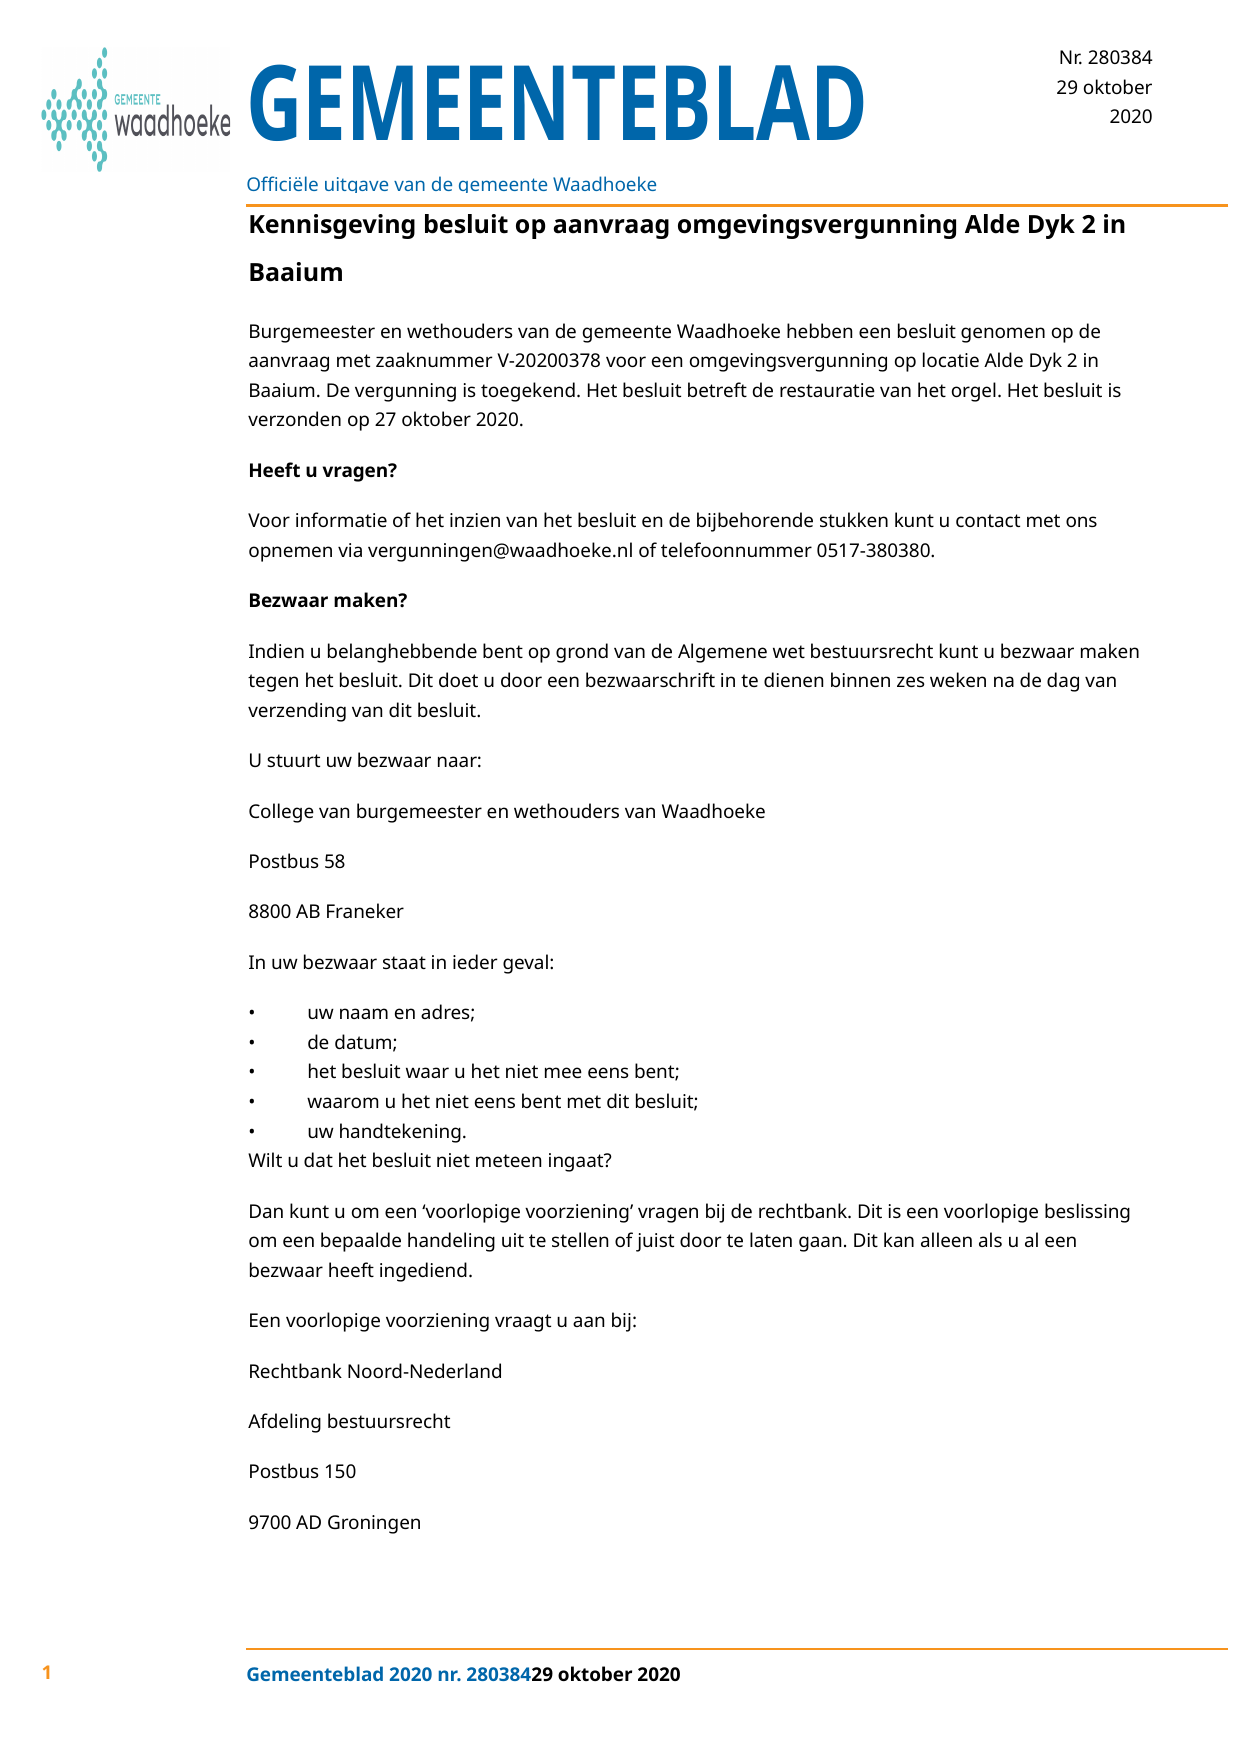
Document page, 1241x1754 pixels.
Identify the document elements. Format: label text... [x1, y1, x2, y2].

text Wilt u dat het besluit niet meteen ingaat? [248, 1147, 1152, 1173]
text Afdeling bestuursrecht [248, 1408, 1152, 1434]
text U stuurt uw bezwaar naar: [248, 747, 1152, 773]
text College van burgemeester en wethouders van Waadhoeke [248, 798, 1152, 824]
text Kennisgeving besluit op aanvraag omgevingsvergunning Alde Dyk 2 in Baaium [248, 207, 1152, 288]
list de datum; [248, 1029, 1152, 1055]
text Burgemeester en wethouders van de gemeente Waadhoeke hebben een besluit genomen op de aanvraag met zaaknummer V-20200378 voor een omgevingsvergunning op locatie Alde Dyk 2 in Baaium. De vergunning is toegekend. Het besluit betreft de restauratie van het orgel. Het besluit is verzonden op 27 oktober 2020. [248, 318, 1152, 432]
text 9700 AD Groningen [248, 1509, 1152, 1535]
text Dan kunt u om een ‘voorlopige voorziening’ vragen bij de rechtbank. Dit is een voorlopige beslissing om een bepaalde handeling uit te stellen of juist door te laten gaan. Dit kan alleen als u al een bezwaar heeft ingediend. [248, 1198, 1152, 1283]
list het besluit waar u het niet mee eens bent; [248, 1059, 1152, 1084]
list waarom u het niet eens bent met dit besluit; [248, 1088, 1152, 1114]
text Rechtbank Noord-Nederland [248, 1358, 1152, 1384]
text Heeft u vragen? [248, 457, 1152, 483]
picture [41, 47, 231, 172]
text Een voorlopige voorziening vraagt u aan bij: [248, 1307, 1152, 1333]
text Postbus 150 [248, 1459, 1152, 1484]
text Indien u belanghebbende bent op grond van de Algemene wet bestuursrecht kunt u bezwaar maken tegen het besluit. Dit doet u door een bezwaarschrift in te dienen binnen zes weken na de dag van verzending van dit besluit. [248, 638, 1152, 723]
list uw naam en adres; [248, 999, 1152, 1025]
text Bezwaar maken? [248, 587, 1152, 613]
text 8800 AB Franeker [248, 899, 1152, 924]
text Postbus 58 [248, 848, 1152, 874]
text Voor informatie of het inzien van het besluit en de bijbehorende stukken kunt u contact met ons opnemen via vergunningen@waadhoeke.nl of telefoonnummer 0517-380380. [248, 507, 1152, 563]
text In uw bezwaar staat in ieder geval: [248, 949, 1152, 975]
list uw handtekening. [248, 1118, 1152, 1144]
